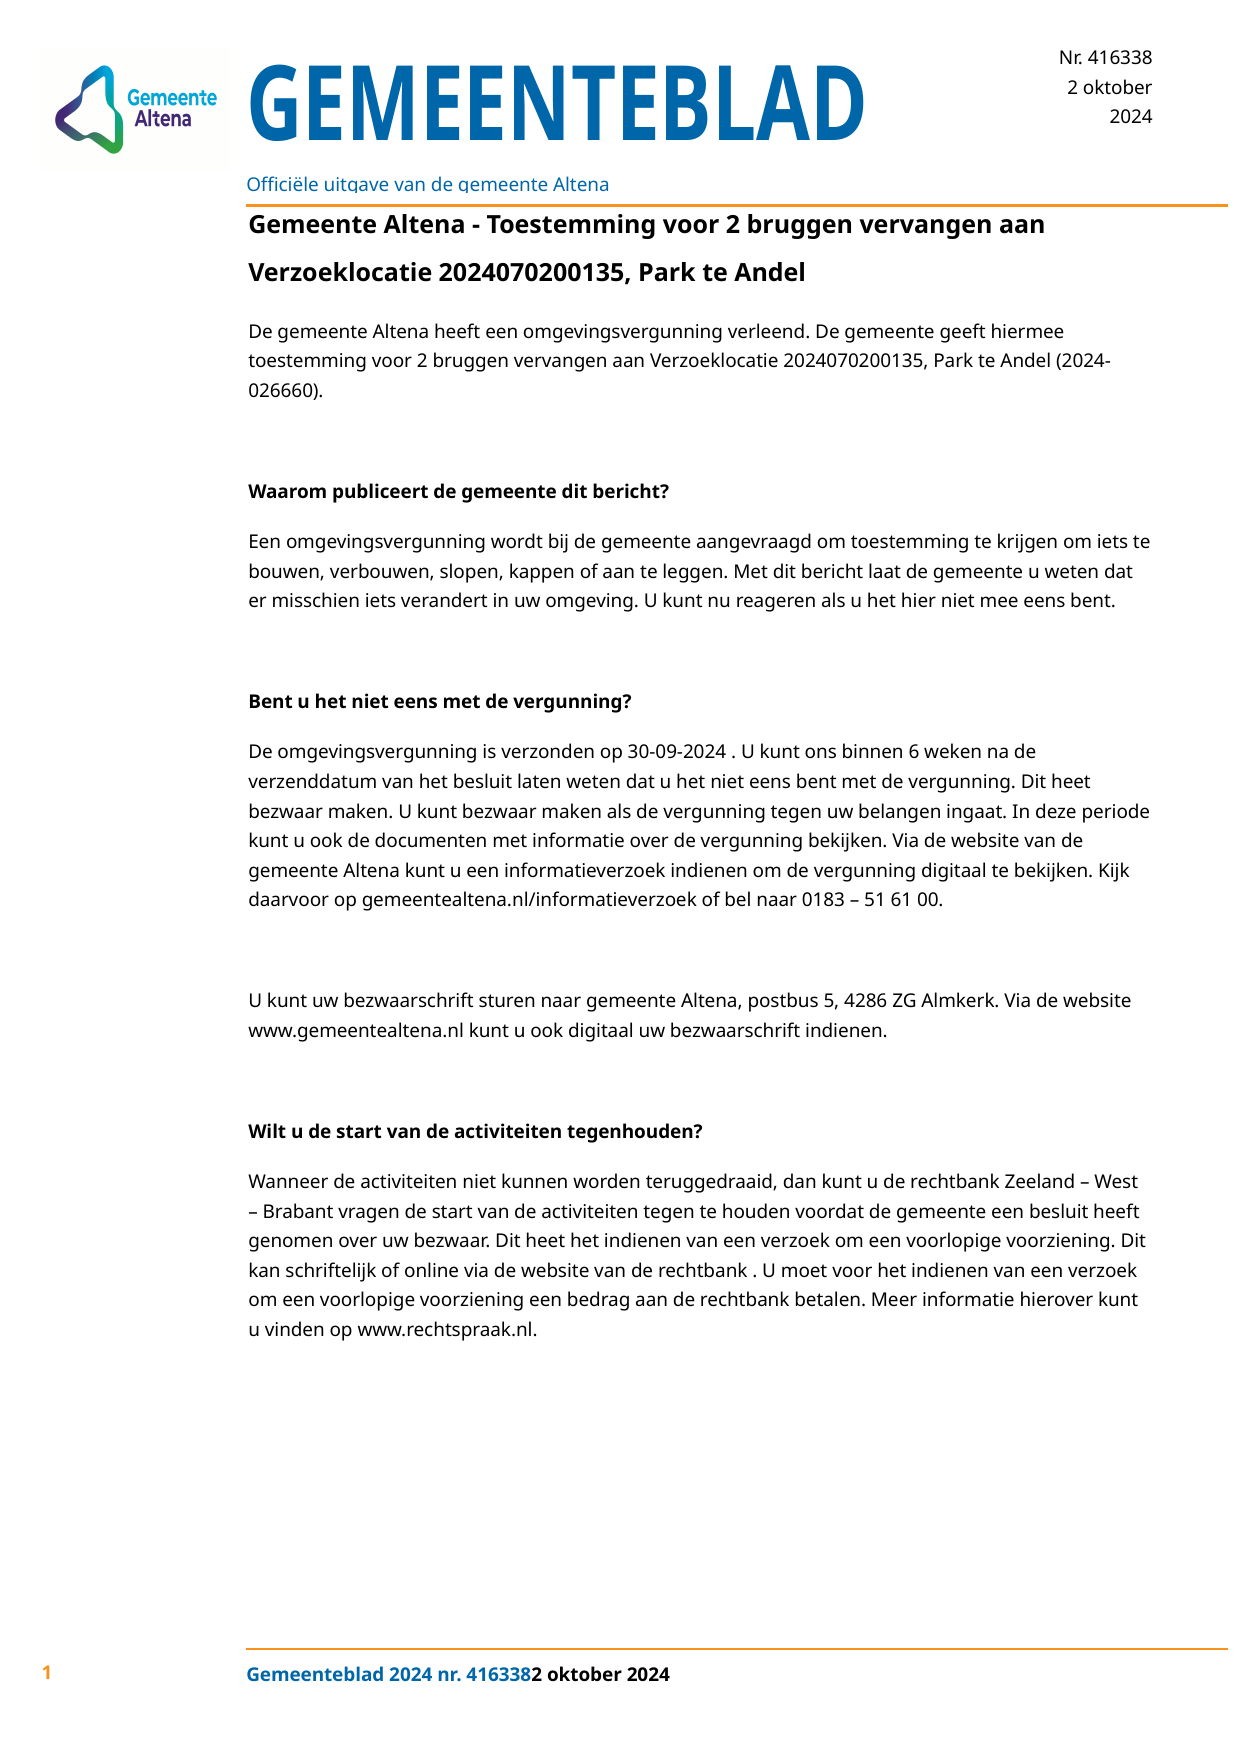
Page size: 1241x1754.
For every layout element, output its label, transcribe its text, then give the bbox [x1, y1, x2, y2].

text Bent u het niet eens met de vergunning? [248, 688, 1152, 714]
text De omgevingsvergunning is verzonden op 30-09-2024 . U kunt ons binnen 6 weken na de verzenddatum van het besluit laten weten dat u het niet eens bent met de vergunning. Dit heet bezwaar maken. U kunt bezwaar maken als de vergunning tegen uw belangen ingaat. In deze periode kunt u ook de documenten met informatie over de vergunning bekijken. Via de website van de gemeente Altena kunt u een informatieverzoek indienen om de vergunning digitaal te bekijken. Kijk daarvoor op gemeentealtena.nl/informatieverzoek of bel naar 0183 – 51 61 00. [248, 739, 1152, 912]
text De gemeente Altena heeft een omgevingsvergunning verleend. De gemeente geeft hiermee toestemming voor 2 bruggen vervangen aan Verzoeklocatie 2024070200135, Park te Andel (2024-026660). [248, 318, 1152, 403]
text Waarom publiceert de gemeente dit bericht? [248, 478, 1152, 504]
text Wanneer de activiteiten niet kunnen worden teruggedraaid, dan kunt u de rechtbank Zeeland – West – Brabant vragen de start van de activiteiten tegen te houden voordat de gemeente een besluit heeft genomen over uw bezwaar. Dit heet het indienen van een verzoek om een voorlopige voorziening. Dit kan schriftelijk of online via de website van de rechtbank . U moet voor het indienen van een verzoek om een voorlopige voorziening een bedrag aan de rechtbank betalen. Meer informatie hierover kunt u vinden op www.rechtspraak.nl. [248, 1168, 1152, 1342]
text Gemeente Altena - Toestemming voor 2 bruggen vervangen aan Verzoeklocatie 2024070200135, Park te Andel [248, 207, 1152, 288]
text Een omgevingsvergunning wordt bij de gemeente aangevraagd om toestemming te krijgen om iets te bouwen, verbouwen, slopen, kappen of aan te leggen. Met dit bericht laat de gemeente u weten dat er misschien iets verandert in uw omgeving. U kunt nu reageren als u het hier niet mee eens bent. [248, 528, 1152, 613]
picture [41, 47, 231, 172]
text U kunt uw bezwaarschrift sturen naar gemeente Altena, postbus 5, 4286 ZG Almkerk. Via de website www.gemeentealtena.nl kunt u ook digitaal uw bezwaarschrift indienen. [248, 987, 1152, 1043]
text Wilt u de start van de activiteiten tegenhouden? [248, 1118, 1152, 1144]
